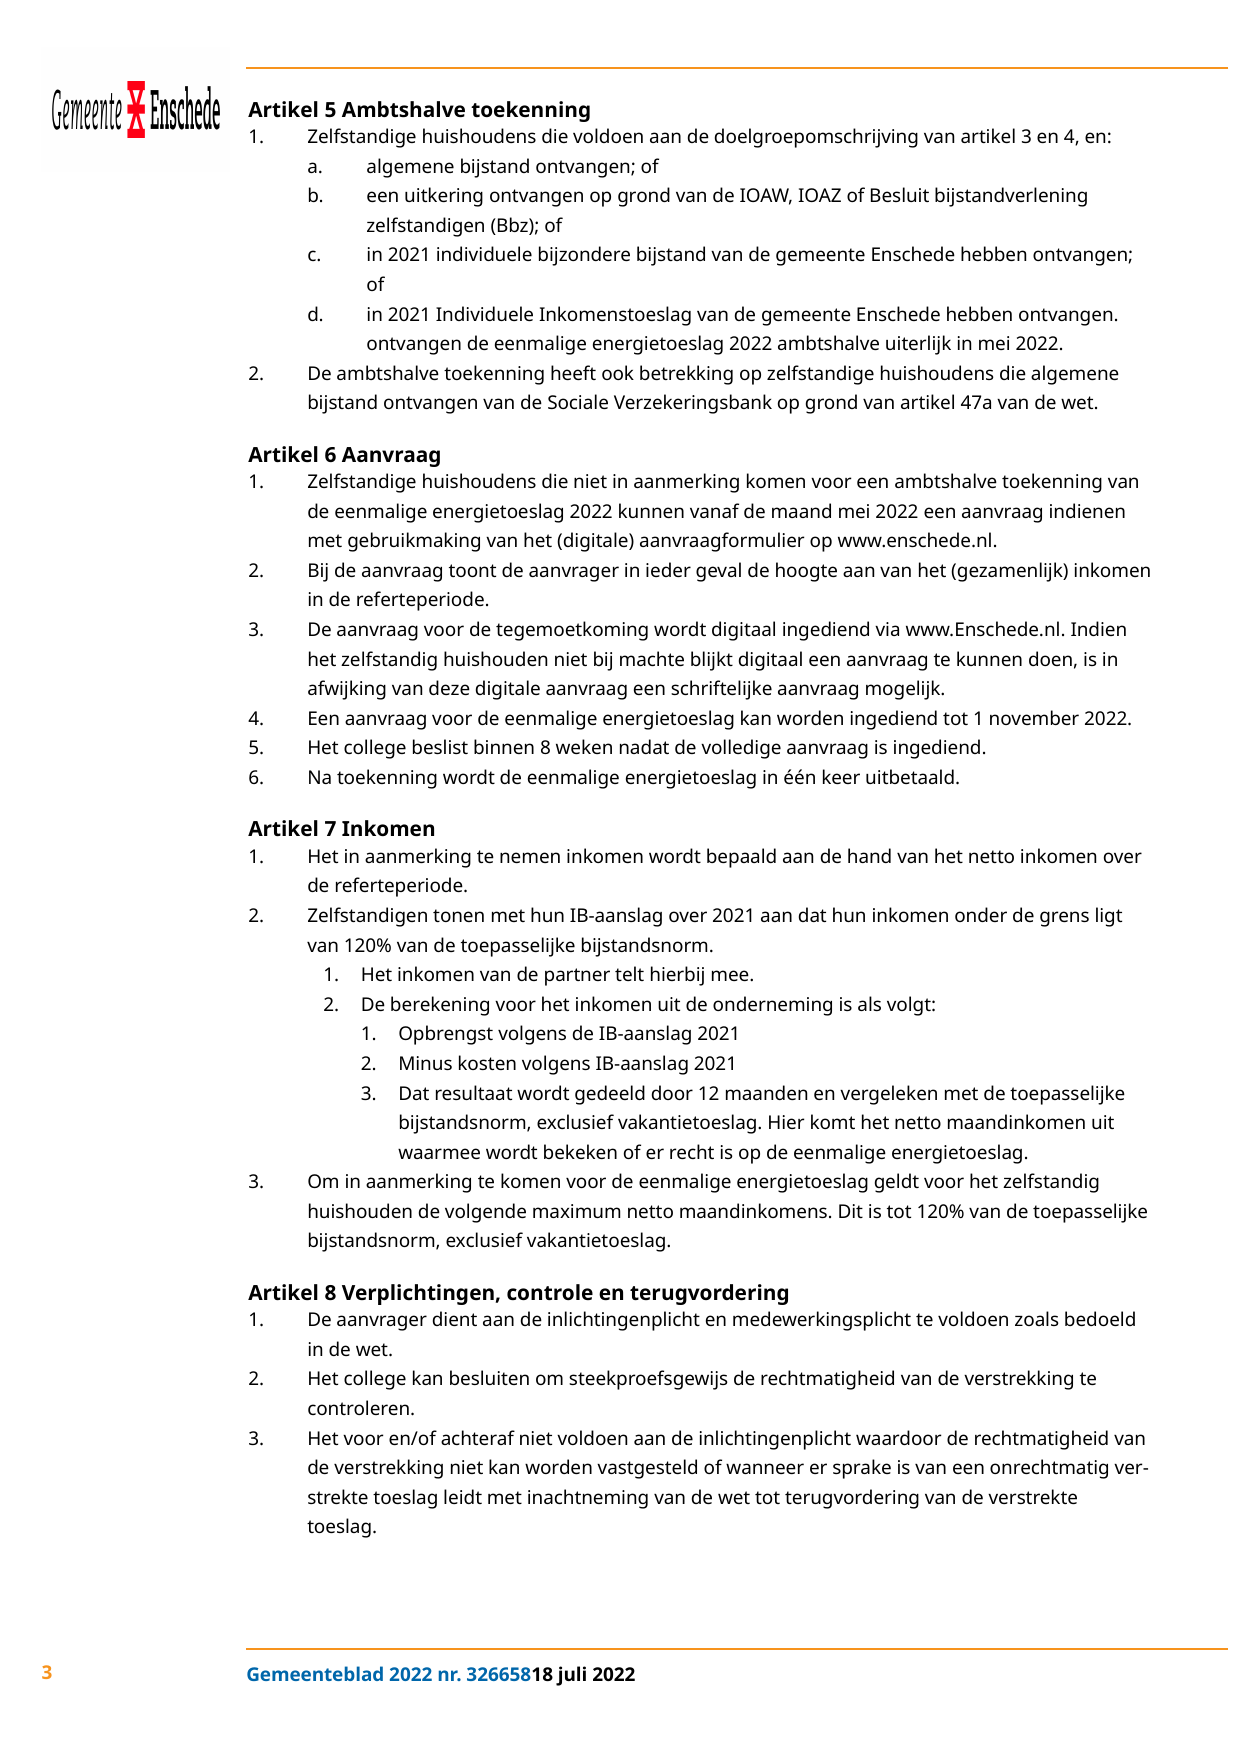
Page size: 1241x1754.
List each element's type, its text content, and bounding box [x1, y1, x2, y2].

list in 2021 Individuele Inkomenstoeslag van de gemeente Enschede hebben ontvangen. [307, 301, 1152, 326]
list Na toekenning wordt de eenmalige energietoeslag in één keer uitbetaald. [248, 764, 1152, 790]
list ontvangen de eenmalige energietoeslag 2022 ambtshalve uiterlijk in mei 2022. [307, 330, 1152, 356]
text Artikel 7 Inkomen [248, 814, 1152, 843]
list algemene bijstand ontvangen; of [307, 153, 1152, 178]
text Artikel 6 Aanvraag [248, 440, 1152, 468]
text Artikel 5 Ambtshalve toekenning [248, 95, 1152, 123]
list Zelfstandige huishoudens die voldoen aan de doelgroepomschrijving van artikel 3 en 4, en: [248, 123, 1152, 149]
list Zelfstandige huishoudens die niet in aanmerking komen voor een ambtshalve toekenning van de eenmalige energietoeslag 2022 kunnen vanaf de maand mei 2022 een aanvraag indienen met gebruikmaking van het (digitale) aanvraagformulier op www.enschede.nl. [248, 468, 1152, 553]
list De berekening voor het inkomen uit de onderneming is als volgt: [323, 991, 1152, 1017]
list Dat resultaat wordt gedeeld door 12 maanden en vergeleken met de toepasselijke bijstandsnorm, exclusief vakantietoeslag. Hier komt het netto maandinkomen uit waarmee wordt bekeken of er recht is op de eenmalige energietoeslag. [361, 1080, 1152, 1164]
list een uitkering ontvangen op grond van de IOAW, IOAZ of Besluit bijstandverlening zelfstandigen (Bbz); of [307, 182, 1152, 238]
list De aanvraag voor de tegemoetkoming wordt digitaal ingediend via www.Enschede.nl. Indien het zelfstandig huishouden niet bij machte blijkt digitaal een aanvraag te kunnen doen, is in afwijking van deze digitale aanvraag een schriftelijke aanvraag mogelijk. [248, 616, 1152, 701]
text Artikel 8 Verplichtingen, controle en terugvordering [248, 1278, 1152, 1306]
picture [41, 47, 231, 172]
list Een aanvraag voor de eenmalige energietoeslag kan worden ingediend tot 1 november 2022. [248, 705, 1152, 731]
list Het college kan besluiten om steekproefsgewijs de rechtmatigheid van de verstrekking te controleren. [248, 1366, 1152, 1421]
list Het in aanmerking te nemen inkomen wordt bepaald aan de hand van het netto inkomen over de referteperiode. [248, 843, 1152, 898]
list Om in aanmerking te komen voor de eenmalige energietoeslag geldt voor het zelfstandig huishouden de volgende maximum netto maandinkomens. Dit is tot 120% van de toepasselijke bijstandsnorm, exclusief vakantietoeslag. [248, 1168, 1152, 1253]
list Het inkomen van de partner telt hierbij mee. [323, 961, 1152, 987]
list De ambtshalve toekenning heeft ook betrekking op zelfstandige huishoudens die algemene bijstand ontvangen van de Sociale Verzekeringsbank op grond van artikel 47a van de wet. [248, 360, 1152, 415]
list Het college beslist binnen 8 weken nadat de volledige aanvraag is ingediend. [248, 734, 1152, 760]
list Minus kosten volgens IB-aanslag 2021 [361, 1050, 1152, 1076]
list Zelfstandigen tonen met hun IB-aanslag over 2021 aan dat hun inkomen onder de grens ligt van 120% van de toepasselijke bijstandsnorm. [248, 902, 1152, 957]
list in 2021 individuele bijzondere bijstand van de gemeente Enschede hebben ontvangen; of [307, 242, 1152, 297]
list Opbrengst volgens de IB-aanslag 2021 [361, 1021, 1152, 1046]
list De aanvrager dient aan de inlichtingenplicht en medewerkingsplicht te voldoen zoals bedoeld in de wet. [248, 1306, 1152, 1362]
list Bij de aanvraag toont de aanvrager in ieder geval de hoogte aan van het (gezamenlijk) inkomen in de referteperiode. [248, 557, 1152, 612]
list Het voor en/of achteraf niet voldoen aan de inlichtingenplicht waardoor de rechtmatigheid van de verstrekking niet kan worden vastgesteld of wanneer er sprake is van een onrechtmatig ver- strekte toeslag leidt met inachtneming van de wet tot terugvordering van de verstrekte toeslag. [248, 1425, 1152, 1539]
